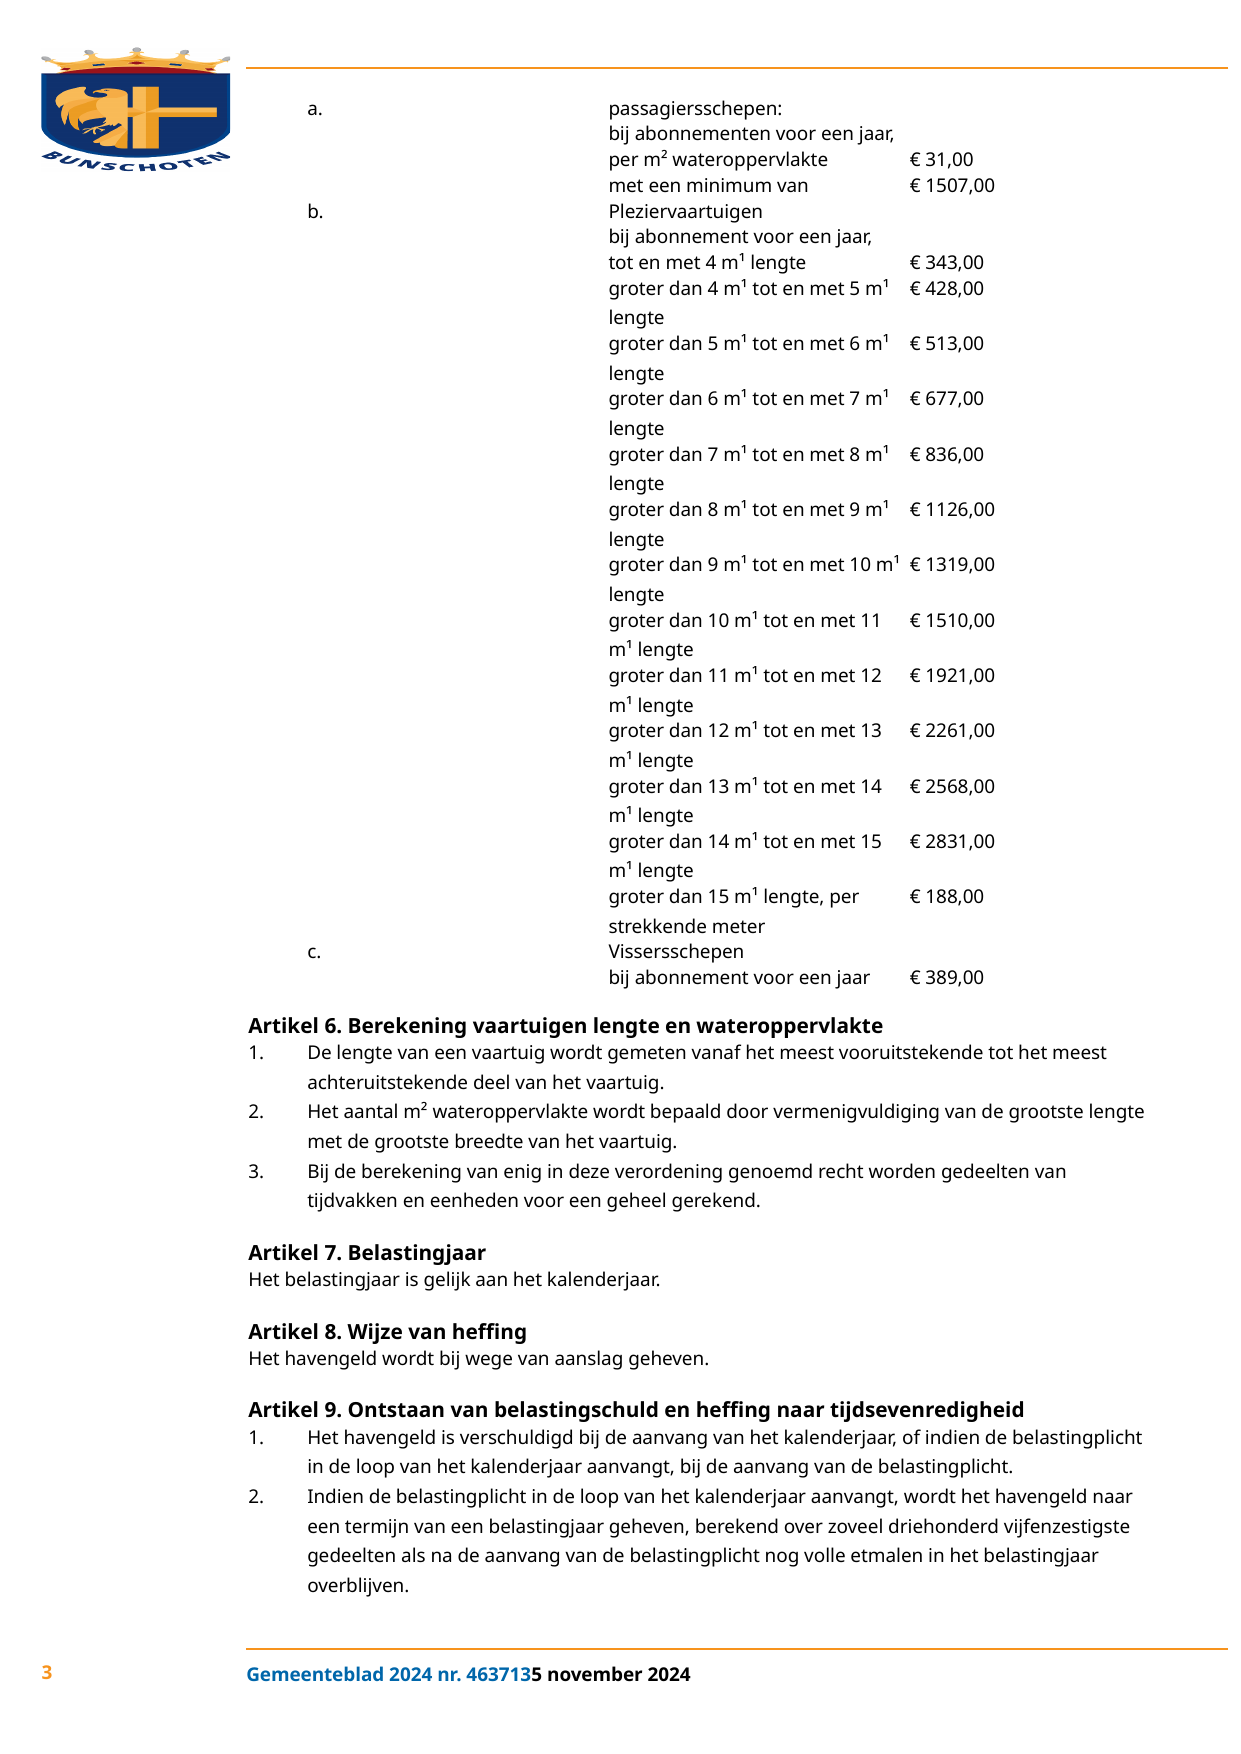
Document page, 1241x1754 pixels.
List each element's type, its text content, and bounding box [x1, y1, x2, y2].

table_cell groter dan 13 m¹ tot en met 14 m¹ lengte [608, 773, 909, 828]
text Artikel 6. Berekening vaartuigen lengte en wateroppervlakte [248, 1011, 1152, 1039]
table_cell [307, 224, 608, 249]
table_cell groter dan 9 m¹ tot en met 10 m¹ lengte [608, 552, 909, 607]
table_cell [307, 773, 608, 828]
table_header a. [307, 95, 608, 121]
table_cell [307, 249, 608, 275]
table_cell € 2831,00 [910, 828, 1211, 883]
table_cell € 677,00 [910, 386, 1211, 441]
table_cell [307, 496, 608, 552]
list Indien de belastingplicht in de loop van het kalenderjaar aanvangt, wordt het havengeld naar een termijn van een belastingjaar geheven, berekend over zoveel driehonderd vijfenzestigste gedeelten als na de aanvang van de belastingplicht nog volle etmalen in het belastingjaar overblijven. [248, 1483, 1152, 1598]
text Artikel 8. Wijze van heffing [248, 1317, 1152, 1345]
table_cell groter dan 4 m¹ tot en met 5 m¹ lengte [608, 275, 909, 330]
table_cell per m² wateroppervlakte [608, 146, 909, 172]
table_cell [910, 198, 1211, 223]
table_cell c. [307, 939, 608, 964]
table_cell [307, 662, 608, 717]
table_cell € 1510,00 [910, 607, 1211, 662]
table_cell € 1507,00 [910, 172, 1211, 198]
table_cell groter dan 14 m¹ tot en met 15 m¹ lengte [608, 828, 909, 883]
table_cell bij abonnement voor een jaar, [608, 224, 909, 249]
table_cell € 31,00 [910, 146, 1211, 172]
table_cell [307, 275, 608, 330]
text Het havengeld wordt bij wege van aanslag geheven. [248, 1345, 1152, 1371]
table_header passagiersschepen: [608, 95, 909, 121]
table_cell groter dan 15 m¹ lengte, per strekkende meter [608, 884, 909, 939]
table_cell [307, 607, 608, 662]
table_cell [307, 146, 608, 172]
list Het aantal m² wateroppervlakte wordt bepaald door vermenigvuldiging van de grootste lengte met de grootste breedte van het vaartuig. [248, 1099, 1152, 1154]
table_cell [307, 718, 608, 773]
table_cell [307, 552, 608, 607]
picture [41, 47, 231, 172]
table_cell groter dan 10 m¹ tot en met 11 m¹ lengte [608, 607, 909, 662]
table_cell € 1319,00 [910, 552, 1211, 607]
table_cell [307, 121, 608, 146]
table_cell groter dan 6 m¹ tot en met 7 m¹ lengte [608, 386, 909, 441]
table_header [910, 95, 1211, 121]
table_cell [307, 441, 608, 496]
table_cell [910, 121, 1211, 146]
text Artikel 9. Ontstaan van belastingschuld en heffing naar tijdsevenredigheid [248, 1396, 1152, 1424]
table_cell groter dan 7 m¹ tot en met 8 m¹ lengte [608, 441, 909, 496]
table_cell € 513,00 [910, 330, 1211, 386]
table_cell € 428,00 [910, 275, 1211, 330]
list Bij de berekening van enig in deze verordening genoemd recht worden gedeelten van tijdvakken en eenheden voor een geheel gerekend. [248, 1158, 1152, 1213]
table_cell tot en met 4 m¹ lengte [608, 249, 909, 275]
table_cell [910, 939, 1211, 964]
table_cell Pleziervaartuigen [608, 198, 909, 223]
table_cell Vissersschepen [608, 939, 909, 964]
table_cell [307, 386, 608, 441]
table_cell € 188,00 [910, 884, 1211, 939]
text Artikel 7. Belastingjaar [248, 1238, 1152, 1266]
table_cell [307, 828, 608, 883]
table_cell b. [307, 198, 608, 223]
table_cell [307, 884, 608, 939]
table_cell groter dan 8 m¹ tot en met 9 m¹ lengte [608, 496, 909, 552]
table_cell € 389,00 [910, 965, 1211, 990]
table_cell [910, 224, 1211, 249]
table_cell € 1126,00 [910, 496, 1211, 552]
table_cell bij abonnement voor een jaar [608, 965, 909, 990]
table_cell € 2261,00 [910, 718, 1211, 773]
table_cell € 836,00 [910, 441, 1211, 496]
table_cell [307, 965, 608, 990]
table_cell € 343,00 [910, 249, 1211, 275]
table_cell [307, 172, 608, 198]
text Het belastingjaar is gelijk aan het kalenderjaar. [248, 1266, 1152, 1292]
table_cell € 1921,00 [910, 662, 1211, 717]
table_cell groter dan 11 m¹ tot en met 12 m¹ lengte [608, 662, 909, 717]
table_cell groter dan 12 m¹ tot en met 13 m¹ lengte [608, 718, 909, 773]
list De lengte van een vaartuig wordt gemeten vanaf het meest vooruitstekende tot het meest achteruitstekende deel van het vaartuig. [248, 1039, 1152, 1095]
table_cell bij abonnementen voor een jaar, [608, 121, 909, 146]
table_cell [307, 330, 608, 386]
table_cell € 2568,00 [910, 773, 1211, 828]
list Het havengeld is verschuldigd bij de aanvang van het kalenderjaar, of indien de belastingplicht in de loop van het kalenderjaar aanvangt, bij de aanvang van de belastingplicht. [248, 1424, 1152, 1479]
table_cell met een minimum van [608, 172, 909, 198]
table_cell groter dan 5 m¹ tot en met 6 m¹ lengte [608, 330, 909, 386]
